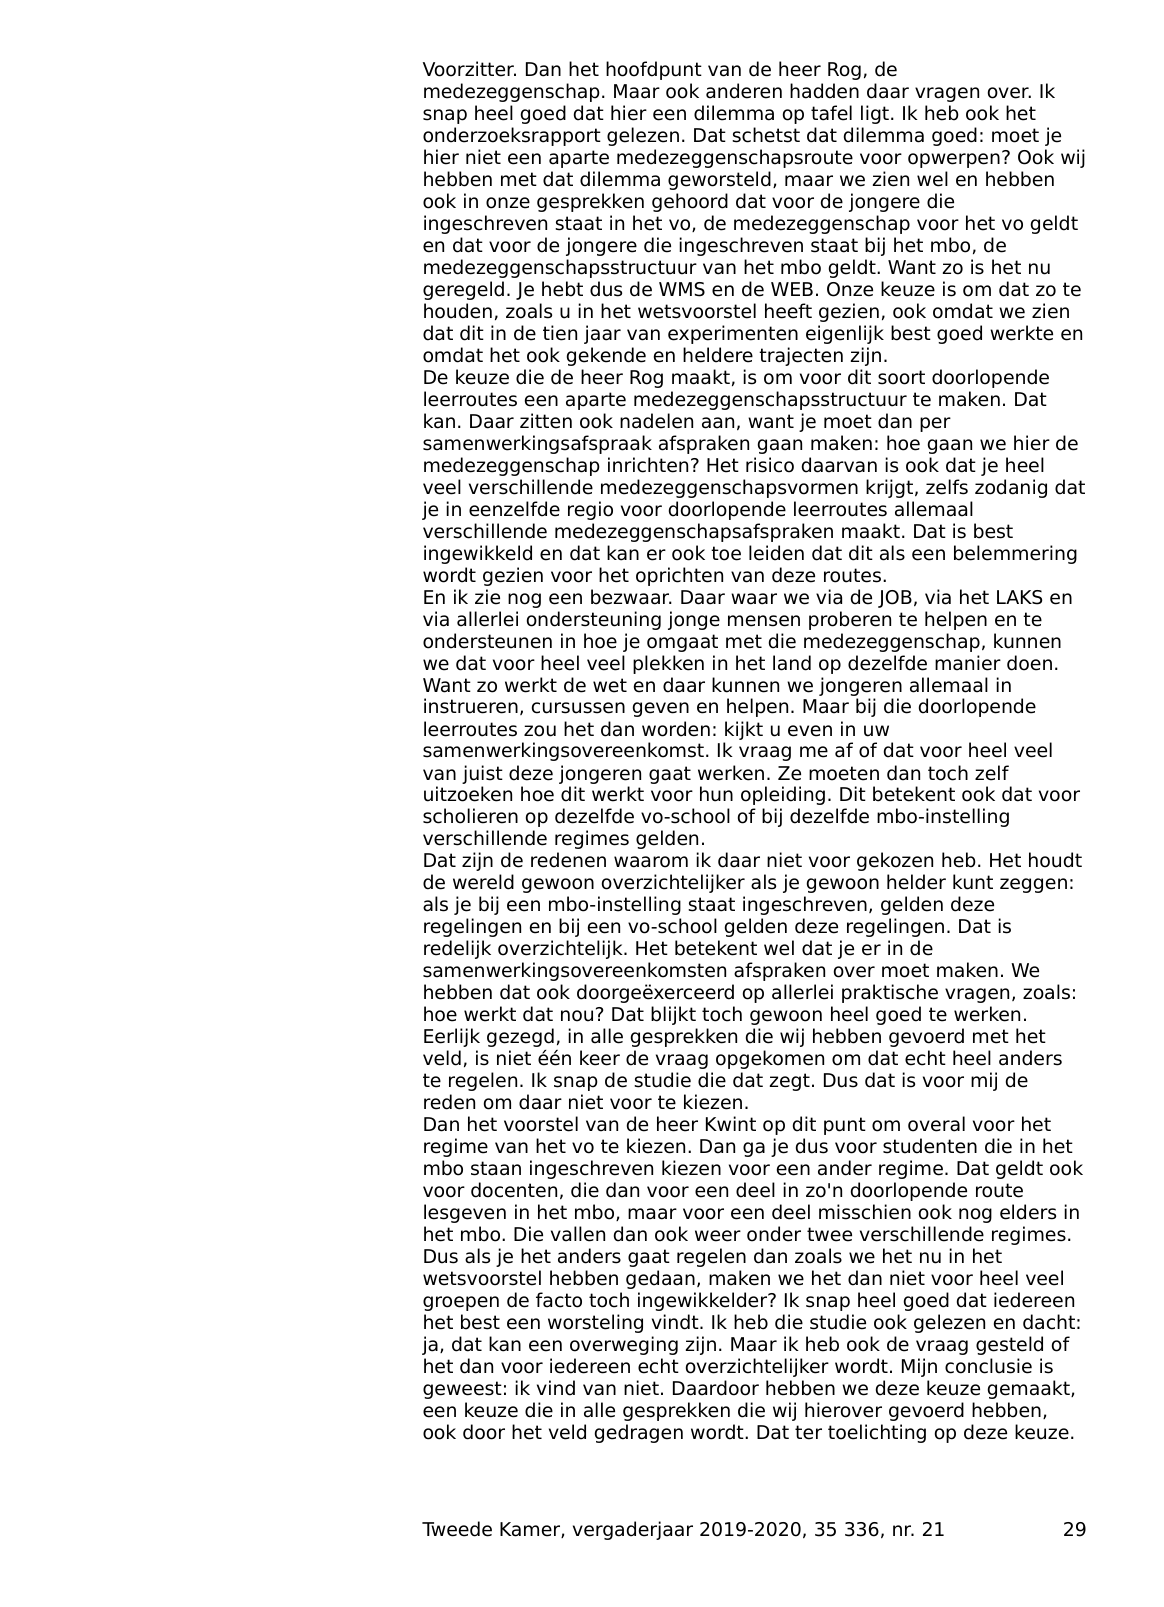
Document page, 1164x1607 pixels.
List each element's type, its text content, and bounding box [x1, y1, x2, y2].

text Voorzitter. Dan het hoofdpunt van de heer Rog, de medezeggenschap. Maar ook anderen hadden daar vragen over. Ik snap heel goed dat hier een dilemma op tafel ligt. Ik heb ook het onderzoeksrapport gelezen. Dat schetst dat dilemma goed: moet je hier niet een aparte medezeggenschapsroute voor opwerpen? Ook wij hebben met dat dilemma geworsteld, maar we zien wel en hebben ook in onze gesprekken gehoord dat voor de jongere die ingeschreven staat in het vo, de medezeggenschap voor het vo geldt en dat voor de jongere die ingeschreven staat bij het mbo, de medezeggenschapsstructuur van het mbo geldt. Want zo is het nu geregeld. Je hebt dus de WMS en de WEB. Onze keuze is om dat zo te houden, zoals u in het wetsvoorstel heeft gezien, ook omdat we zien dat dit in de tien jaar van experimenten eigenlijk best goed werkte en omdat het ook gekende en heldere trajecten zijn. [422, 59, 1087, 367]
text En ik zie nog een bezwaar. Daar waar we via de JOB, via het LAKS en via allerlei ondersteuning jonge mensen proberen te helpen en te ondersteunen in hoe je omgaat met die medezeggenschap, kunnen we dat voor heel veel plekken in het land op dezelfde manier doen. Want zo werkt de wet en daar kunnen we jongeren allemaal in instrueren, cursussen geven en helpen. Maar bij die doorlopende leerroutes zou het dan worden: kijkt u even in uw samenwerkingsovereenkomst. Ik vraag me af of dat voor heel veel van juist deze jongeren gaat werken. Ze moeten dan toch zelf uitzoeken hoe dit werkt voor hun opleiding. Dit betekent ook dat voor scholieren op dezelfde vo-school of bij dezelfde mbo-instelling verschillende regimes gelden. [422, 587, 1087, 850]
text De keuze die de heer Rog maakt, is om voor dit soort doorlopende leerroutes een aparte medezeggenschapsstructuur te maken. Dat kan. Daar zitten ook nadelen aan, want je moet dan per samenwerkingsafspraak afspraken gaan maken: hoe gaan we hier de medezeggenschap inrichten? Het risico daarvan is ook dat je heel veel verschillende medezeggenschapsvormen krijgt, zelfs zodanig dat je in eenzelfde regio voor doorlopende leerroutes allemaal verschillende medezeggenschapsafspraken maakt. Dat is best ingewikkeld en dat kan er ook toe leiden dat dit als een belemmering wordt gezien voor het oprichten van deze routes. [422, 367, 1087, 587]
text Dan het voorstel van de heer Kwint op dit punt om overal voor het regime van het vo te kiezen. Dan ga je dus voor studenten die in het mbo staan ingeschreven kiezen voor een ander regime. Dat geldt ook voor docenten, die dan voor een deel in zo'n doorlopende route lesgeven in het mbo, maar voor een deel misschien ook nog elders in het mbo. Die vallen dan ook weer onder twee verschillende regimes. Dus als je het anders gaat regelen dan zoals we het nu in het wetsvoorstel hebben gedaan, maken we het dan niet voor heel veel groepen de facto toch ingewikkelder? Ik snap heel goed dat iedereen het best een worsteling vindt. Ik heb die studie ook gelezen en dacht: ja, dat kan een overweging zijn. Maar ik heb ook de vraag gesteld of het dan voor iedereen echt overzichtelijker wordt. Mijn conclusie is geweest: ik vind van niet. Daardoor hebben we deze keuze gemaakt, een keuze die in alle gesprekken die wij hierover gevoerd hebben, ook door het veld gedragen wordt. Dat ter toelichting op deze keuze. [422, 1114, 1087, 1444]
text Dat zijn de redenen waarom ik daar niet voor gekozen heb. Het houdt de wereld gewoon overzichtelijker als je gewoon helder kunt zeggen: als je bij een mbo-instelling staat ingeschreven, gelden deze regelingen en bij een vo-school gelden deze regelingen. Dat is redelijk overzichtelijk. Het betekent wel dat je er in de samenwerkingsovereenkomsten afspraken over moet maken. We hebben dat ook doorgeëxerceerd op allerlei praktische vragen, zoals: hoe werkt dat nou? Dat blijkt toch gewoon heel goed te werken. Eerlijk gezegd, in alle gesprekken die wij hebben gevoerd met het veld, is niet één keer de vraag opgekomen om dat echt heel anders te regelen. Ik snap de studie die dat zegt. Dus dat is voor mij de reden om daar niet voor te kiezen. [422, 850, 1087, 1114]
